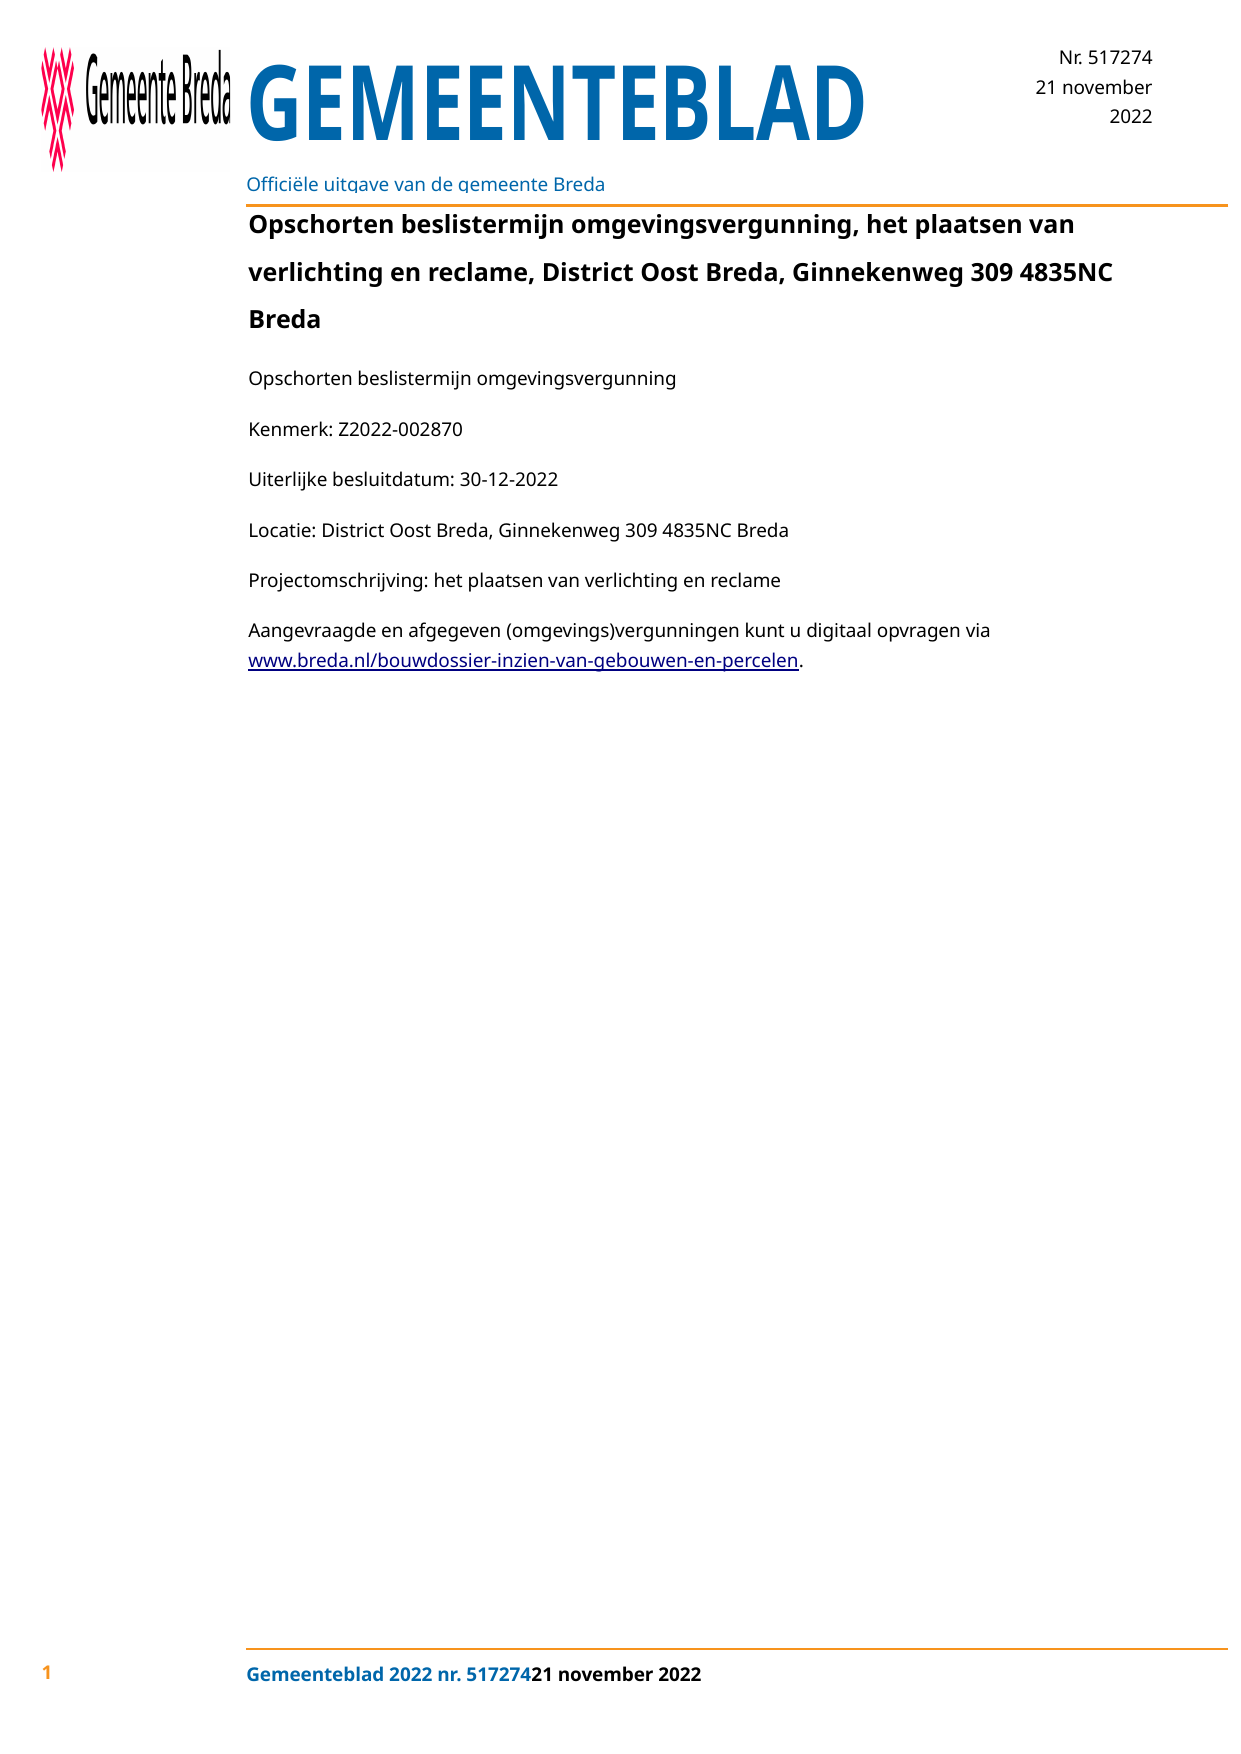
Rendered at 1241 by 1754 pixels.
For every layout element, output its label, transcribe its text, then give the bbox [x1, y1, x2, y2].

text Kenmerk: Z2022-002870 [248, 416, 1152, 442]
text Uiterlijke besluitdatum: 30-12-2022 [248, 466, 1152, 492]
text Projectomschrijving: het plaatsen van verlichting en reclame [248, 567, 1152, 593]
text Locatie: District Oost Breda, Ginnekenweg 309 4835NC Breda [248, 517, 1152, 542]
picture [41, 47, 231, 172]
text Opschorten beslistermijn omgevingsvergunning, het plaatsen van verlichting en reclame, District Oost Breda, Ginnekenweg 309 4835NC Breda [248, 207, 1152, 336]
text Aangevraagde en afgegeven (omgevings)vergunningen kunt u digitaal opvragen via www.breda.nl/bouwdossier-inzien-van-gebouwen-en-percelen. [248, 618, 1152, 673]
text Opschorten beslistermijn omgevingsvergunning [248, 366, 1152, 391]
